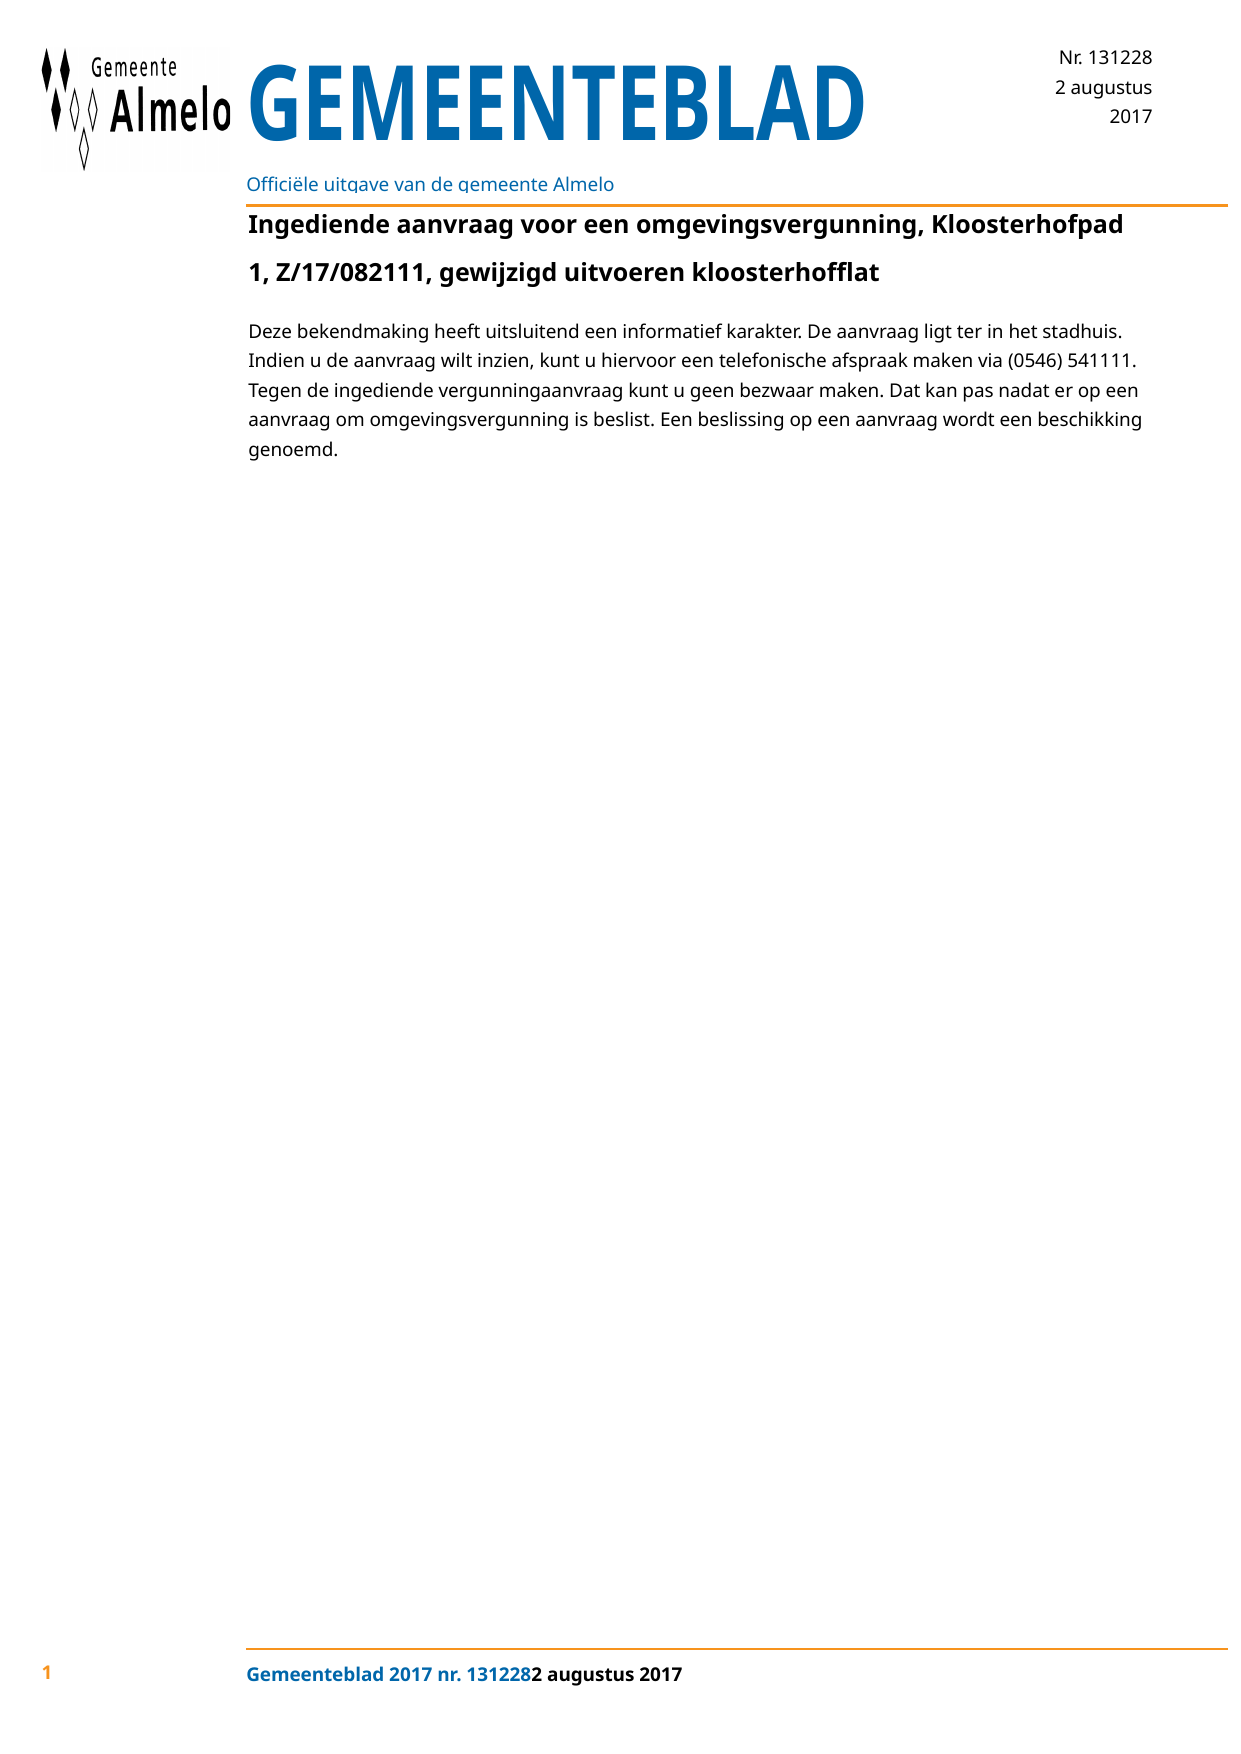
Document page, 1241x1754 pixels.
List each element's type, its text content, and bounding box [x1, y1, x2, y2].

picture [41, 47, 231, 172]
text Ingediende aanvraag voor een omgevingsvergunning, Kloosterhofpad 1, Z/17/082111, gewijzigd uitvoeren kloosterhofflat [248, 207, 1152, 288]
text Deze bekendmaking heeft uitsluitend een informatief karakter. De aanvraag ligt ter in het stadhuis. Indien u de aanvraag wilt inzien, kunt u hiervoor een telefonische afspraak maken via (0546) 541111. Tegen de ingediende vergunningaanvraag kunt u geen bezwaar maken. Dat kan pas nadat er op een aanvraag om omgevingsvergunning is beslist. Een beslissing op een aanvraag wordt een beschikking genoemd. [248, 318, 1152, 462]
